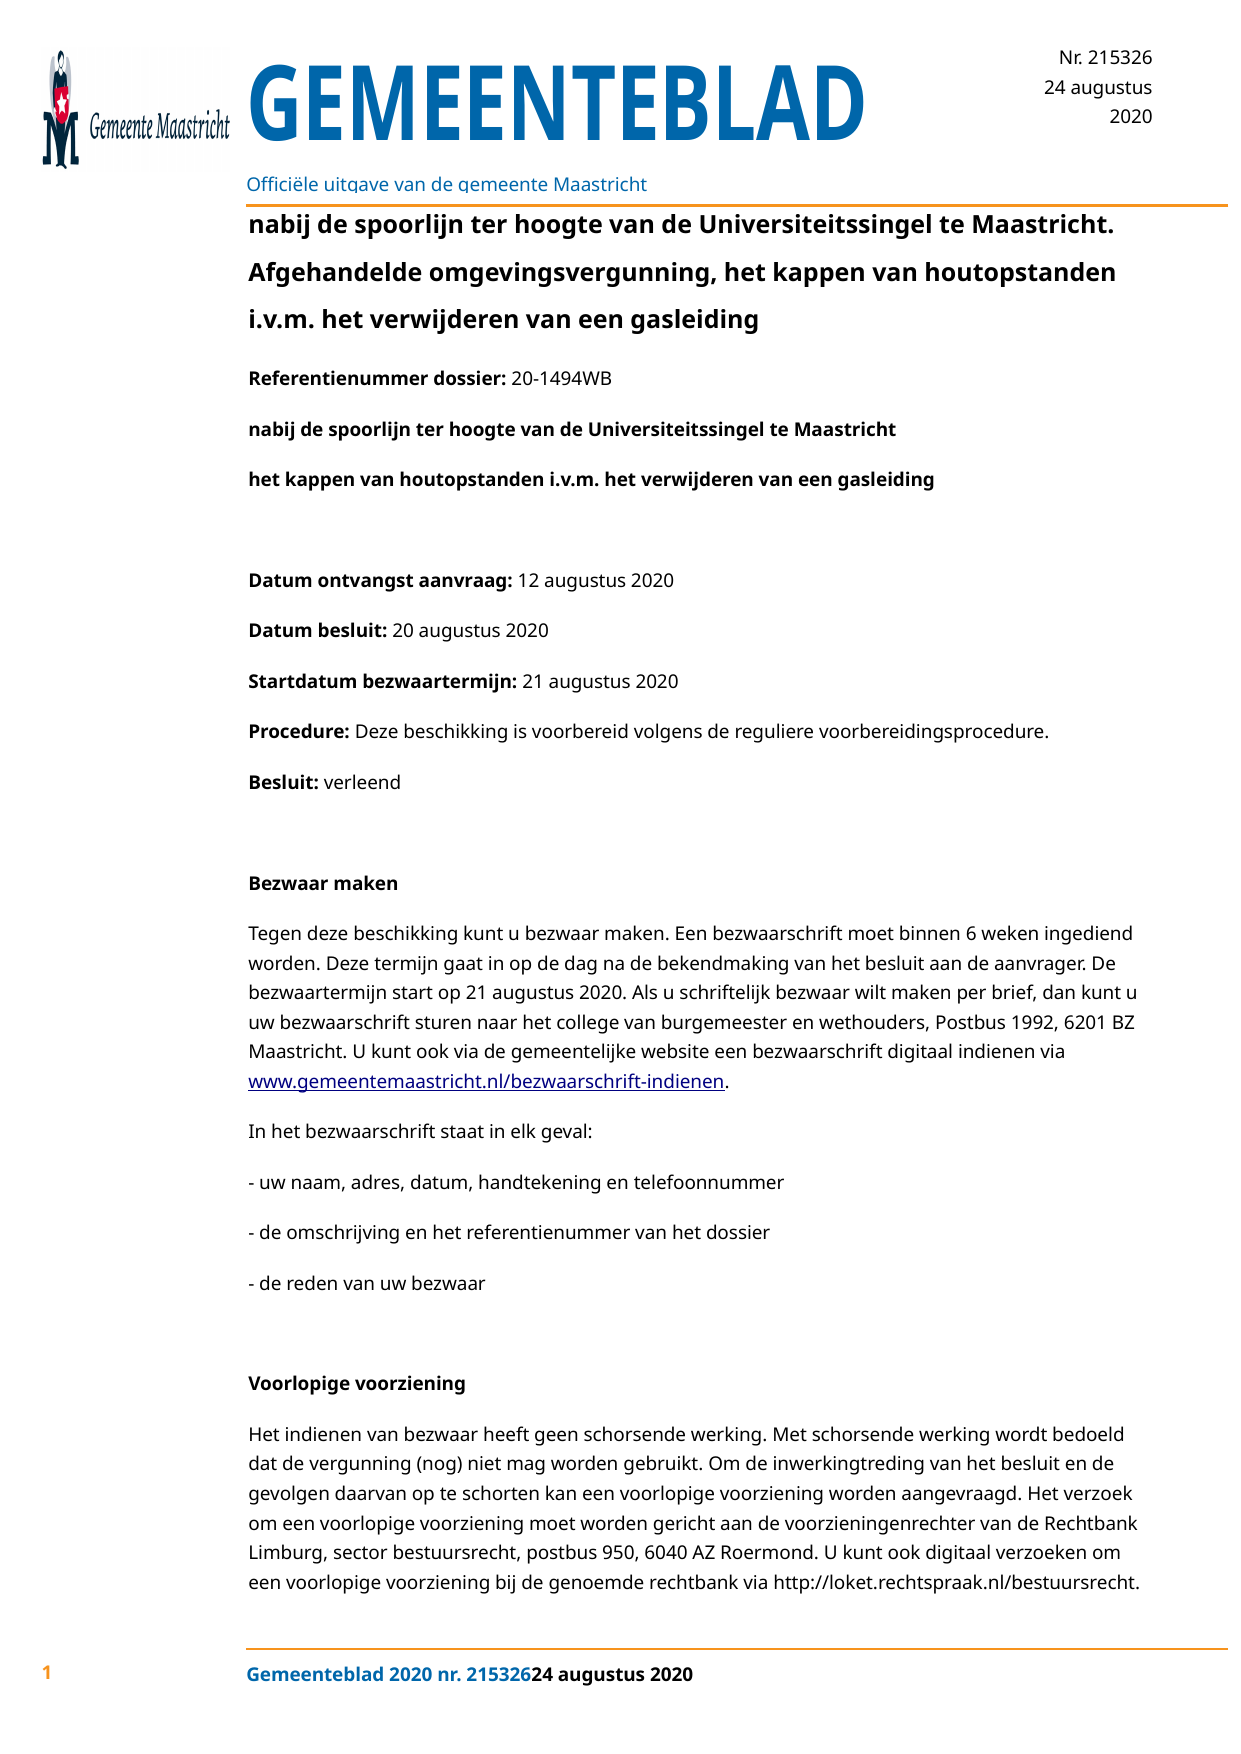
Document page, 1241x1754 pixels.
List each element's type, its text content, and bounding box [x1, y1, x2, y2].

text Besluit: verleend [248, 769, 1152, 794]
text Voorlopige voorziening [248, 1371, 1152, 1396]
text het kappen van houtopstanden i.v.m. het verwijderen van een gasleiding [248, 466, 1152, 492]
text Datum besluit: 20 augustus 2020 [248, 618, 1152, 643]
text In het bezwaarschrift staat in elk geval: [248, 1118, 1152, 1144]
text Tegen deze beschikking kunt u bezwaar maken. Een bezwaarschrift moet binnen 6 weken ingediend worden. Deze termijn gaat in op de dag na de bekendmaking van het besluit aan de aanvrager. De bezwaartermijn start op 21 augustus 2020. Als u schriftelijk bezwaar wilt maken per brief, dan kunt u uw bezwaarschrift sturen naar het college van burgemeester en wethouders, Postbus 1992, 6201 BZ Maastricht. U kunt ook via de gemeentelijke website een bezwaarschrift digitaal indienen via www.gemeentemaastricht.nl/bezwaarschrift-indienen. [248, 920, 1152, 1094]
text Procedure: Deze beschikking is voorbereid volgens de reguliere voorbereidingsprocedure. [248, 718, 1152, 744]
text - de omschrijving en het referentienummer van het dossier [248, 1219, 1152, 1245]
picture [41, 47, 231, 172]
text - de reden van uw bezwaar [248, 1270, 1152, 1295]
text Het indienen van bezwaar heeft geen schorsende werking. Met schorsende werking wordt bedoeld dat de vergunning (nog) niet mag worden gebruikt. Om de inwerkingtreding van het besluit en de gevolgen daarvan op te schorten kan een voorlopige voorziening worden aangevraagd. Het verzoek om een voorlopige voorziening moet worden gericht aan de voorzieningenrechter van de Rechtbank Limburg, sector bestuursrecht, postbus 950, 6040 AZ Roermond. U kunt ook digitaal verzoeken om een voorlopige voorziening bij de genoemde rechtbank via http://loket.rechtspraak.nl/bestuursrecht. [248, 1421, 1152, 1594]
text Startdatum bezwaartermijn: 21 augustus 2020 [248, 668, 1152, 694]
text Datum ontvangst aanvraag: 12 augustus 2020 [248, 567, 1152, 593]
text nabij de spoorlijn ter hoogte van de Universiteitssingel te Maastricht. Afgehandelde omgevingsvergunning, het kappen van houtopstanden i.v.m. het verwijderen van een gasleiding [248, 207, 1152, 336]
text Bezwaar maken [248, 870, 1152, 895]
text - uw naam, adres, datum, handtekening en telefoonnummer [248, 1169, 1152, 1194]
text Referentienummer dossier: 20-1494WB [248, 366, 1152, 391]
text nabij de spoorlijn ter hoogte van de Universiteitssingel te Maastricht [248, 416, 1152, 442]
